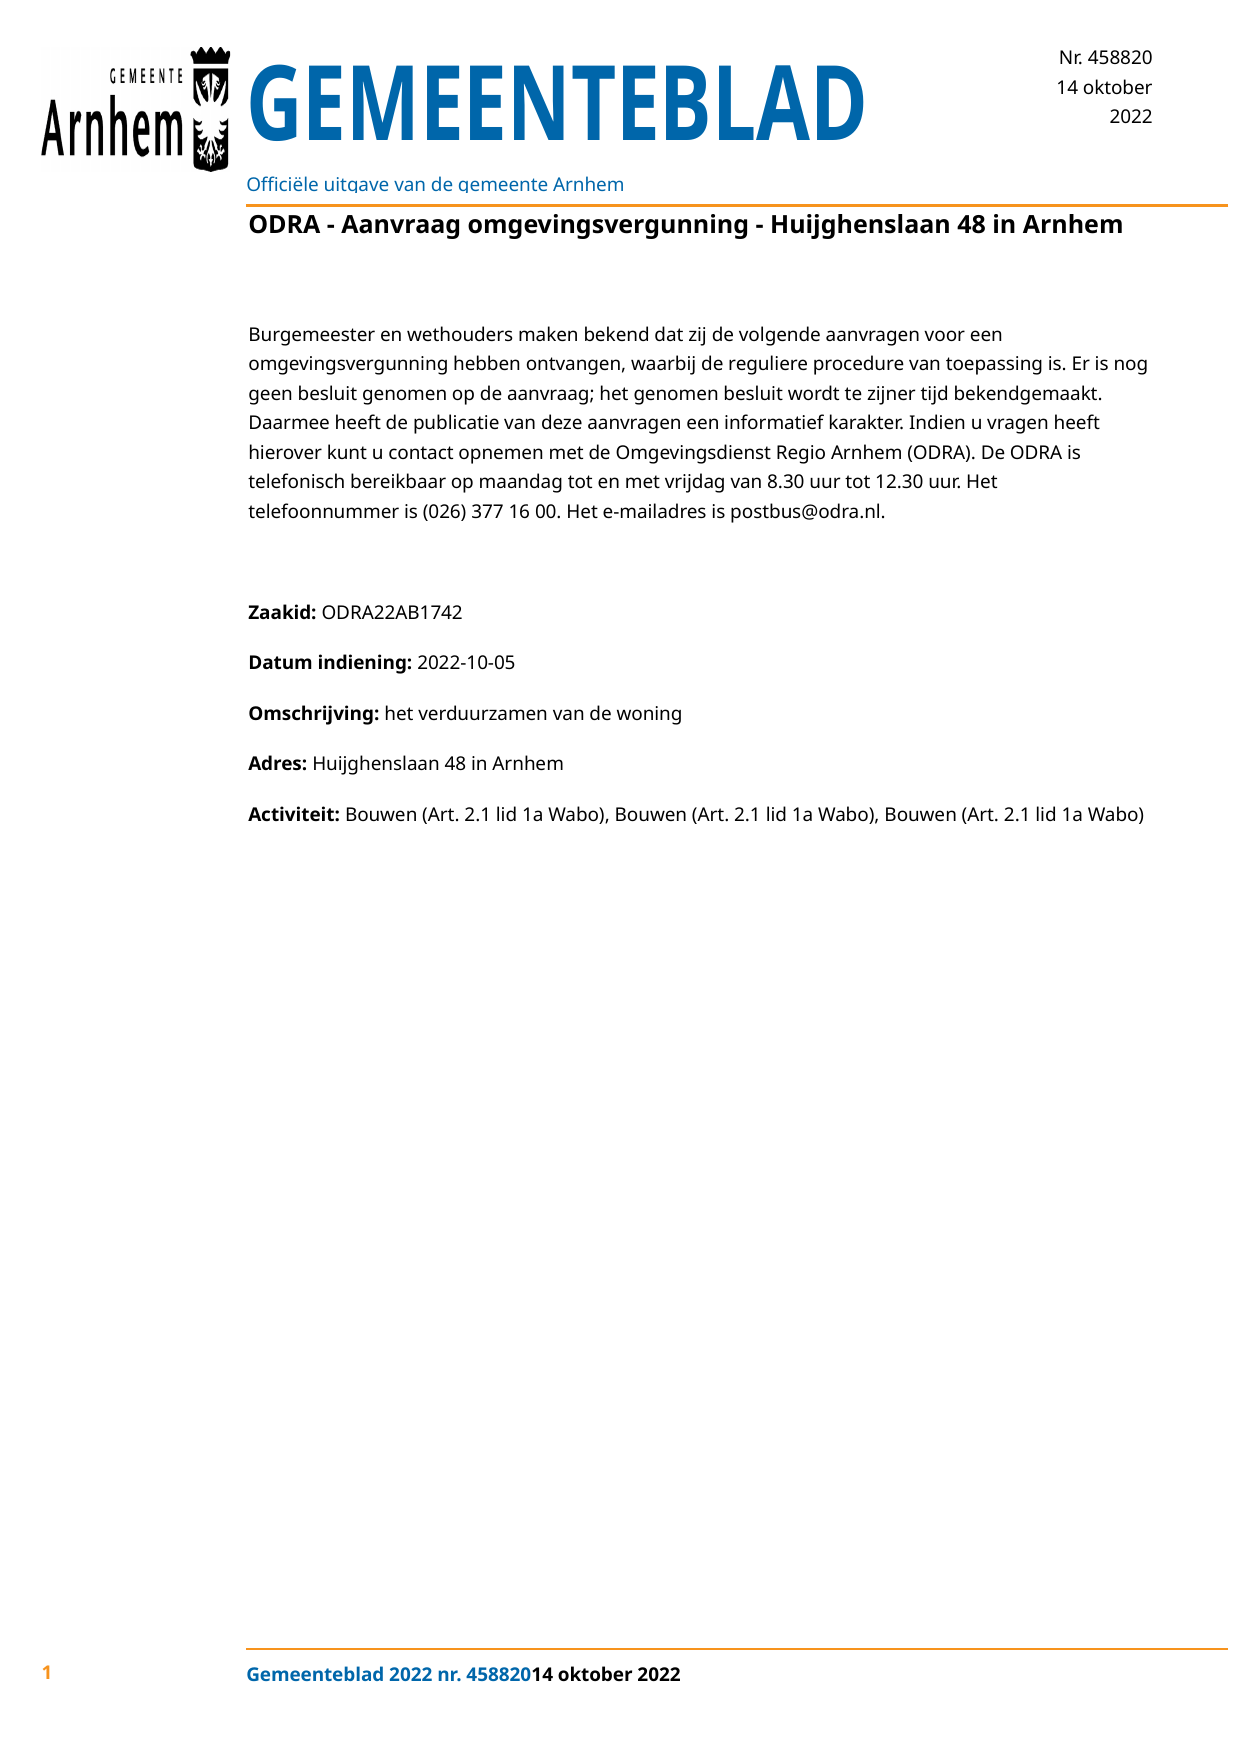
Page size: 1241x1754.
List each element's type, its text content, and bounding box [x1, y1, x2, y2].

text ODRA - Aanvraag omgevingsvergunning - Huijghenslaan 48 in Arnhem [248, 207, 1152, 241]
text Burgemeester en wethouders maken bekend dat zij de volgende aanvragen voor een omgevingsvergunning hebben ontvangen, waarbij de reguliere procedure van toepassing is. Er is nog geen besluit genomen op de aanvraag; het genomen besluit wordt te zijner tijd bekendgemaakt. Daarmee heeft de publicatie van deze aanvragen een informatief karakter. Indien u vragen heeft hierover kunt u contact opnemen met de Omgevingsdienst Regio Arnhem (ODRA). De ODRA is telefonisch bereikbaar op maandag tot en met vrijdag van 8.30 uur tot 12.30 uur. Het telefoonnummer is (026) 377 16 00. Het e-mailadres is postbus@odra.nl. [248, 321, 1152, 524]
text Datum indiening: 2022-10-05 [248, 649, 1152, 675]
picture [41, 47, 231, 172]
text Omschrijving: het verduurzamen van de woning [248, 700, 1152, 726]
text Adres: Huijghenslaan 48 in Arnhem [248, 750, 1152, 776]
text Activiteit: Bouwen (Art. 2.1 lid 1a Wabo), Bouwen (Art. 2.1 lid 1a Wabo), Bouwen (Art. 2.1 lid 1a Wabo) [248, 801, 1152, 826]
text Zaakid: ODRA22AB1742 [248, 599, 1152, 625]
